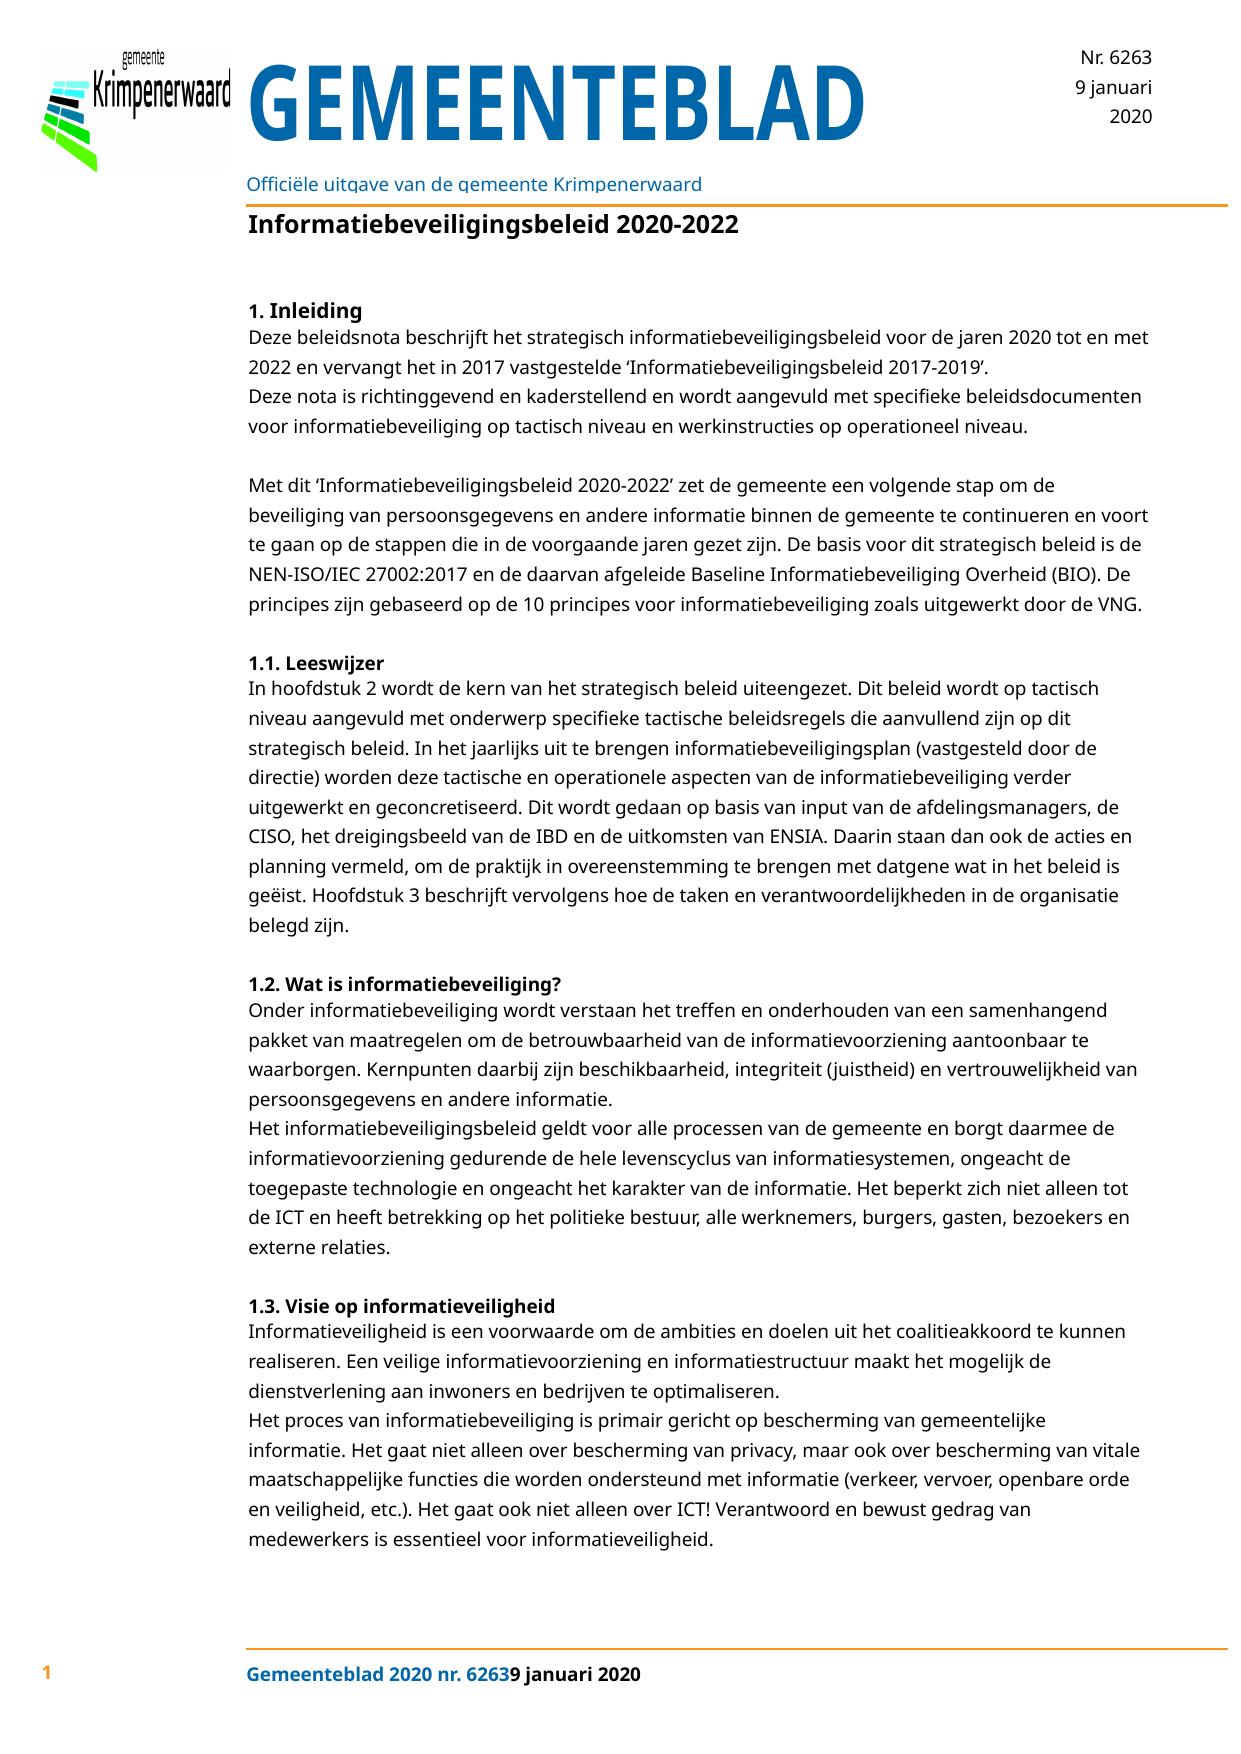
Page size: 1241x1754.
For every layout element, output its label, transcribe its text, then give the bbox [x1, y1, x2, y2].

text 1.3. Visie op informatieveiligheid [248, 1293, 1152, 1319]
picture [41, 47, 231, 172]
text informatie. Het gaat niet alleen over bescherming van privacy, maar ook over bescherming van vitale maatschappelijke functies die worden ondersteund met informatie (verkeer, vervoer, openbare orde en veiligheid, etc.). Het gaat ook niet alleen over ICT! Verantwoord en bewust gedrag van medewerkers is essentieel voor informatieveiligheid. [248, 1437, 1152, 1552]
text Met dit ‘Informatiebeveiligingsbeleid 2020-2022’ zet de gemeente een volgende stap om de beveiliging van persoonsgegevens en andere informatie binnen de gemeente te continueren en voort te gaan op de stappen die in de voorgaande jaren gezet zijn. De basis voor dit strategisch beleid is de NEN-ISO/IEC 27002:2017 en de daarvan afgeleide Baseline Informatiebeveiliging Overheid (BIO). De principes zijn gebaseerd op de 10 principes voor informatiebeveiliging zoals uitgewerkt door de VNG. [248, 472, 1152, 616]
text Het informatiebeveiligingsbeleid geldt voor alle processen van de gemeente en borgt daarmee de informatievoorziening gedurende de hele levenscyclus van informatiesystemen, ongeacht de toegepaste technologie en ongeacht het karakter van de informatie. Het beperkt zich niet alleen tot de ICT en heeft betrekking op het politieke bestuur, alle werknemers, burgers, gasten, bezoekers en externe relaties. [248, 1116, 1152, 1259]
text In hoofdstuk 2 wordt de kern van het strategisch beleid uiteengezet. Dit beleid wordt op tactisch niveau aangevuld met onderwerp specifieke tactische beleidsregels die aanvullend zijn op dit strategisch beleid. In het jaarlijks uit te brengen informatiebeveiligingsplan (vastgesteld door de directie) worden deze tactische en operationele aspecten van de informatiebeveiliging verder uitgewerkt en geconcretiseerd. Dit wordt gedaan op basis van input van de afdelingsmanagers, de CISO, het dreigingsbeeld van de IBD en de uitkomsten van ENSIA. Daarin staan dan ook de acties en planning vermeld, om de praktijk in overeenstemming te brengen met datgene wat in het beleid is geëist. Hoofdstuk 3 beschrijft vervolgens hoe de taken en verantwoordelijkheden in de organisatie belegd zijn. [248, 676, 1152, 938]
text Het proces van informatiebeveiliging is primair gericht op bescherming van gemeentelijke [248, 1407, 1152, 1433]
text Deze beleidsnota beschrijft het strategisch informatiebeveiligingsbeleid voor de jaren 2020 tot en met 2022 en vervangt het in 2017 vastgestelde ‘Informatiebeveiligingsbeleid 2017-2019’. [248, 324, 1152, 380]
text 1.2. Wat is informatiebeveiliging? [248, 971, 1152, 997]
text Onder informatiebeveiliging wordt verstaan het treffen en onderhouden van een samenhangend pakket van maatregelen om de betrouwbaarheid van de informatievoorziening aantoonbaar te waarborgen. Kernpunten daarbij zijn beschikbaarheid, integriteit (juistheid) en vertrouwelijkheid van persoonsgegevens en andere informatie. [248, 997, 1152, 1112]
text 1. Inleiding [248, 296, 1152, 324]
text Informatieveiligheid is een voorwaarde om de ambities en doelen uit het coalitieakkoord te kunnen realiseren. Een veilige informatievoorziening en informatiestructuur maakt het mogelijk de dienstverlening aan inwoners en bedrijven te optimaliseren. [248, 1319, 1152, 1404]
text Deze nota is richtinggevend en kaderstellend en wordt aangevuld met specifieke beleidsdocumenten voor informatiebeveiliging op tactisch niveau en werkinstructies op operationeel niveau. [248, 384, 1152, 439]
text Informatiebeveiligingsbeleid 2020-2022 [248, 207, 1152, 241]
text 1.1. Leeswijzer [248, 650, 1152, 676]
